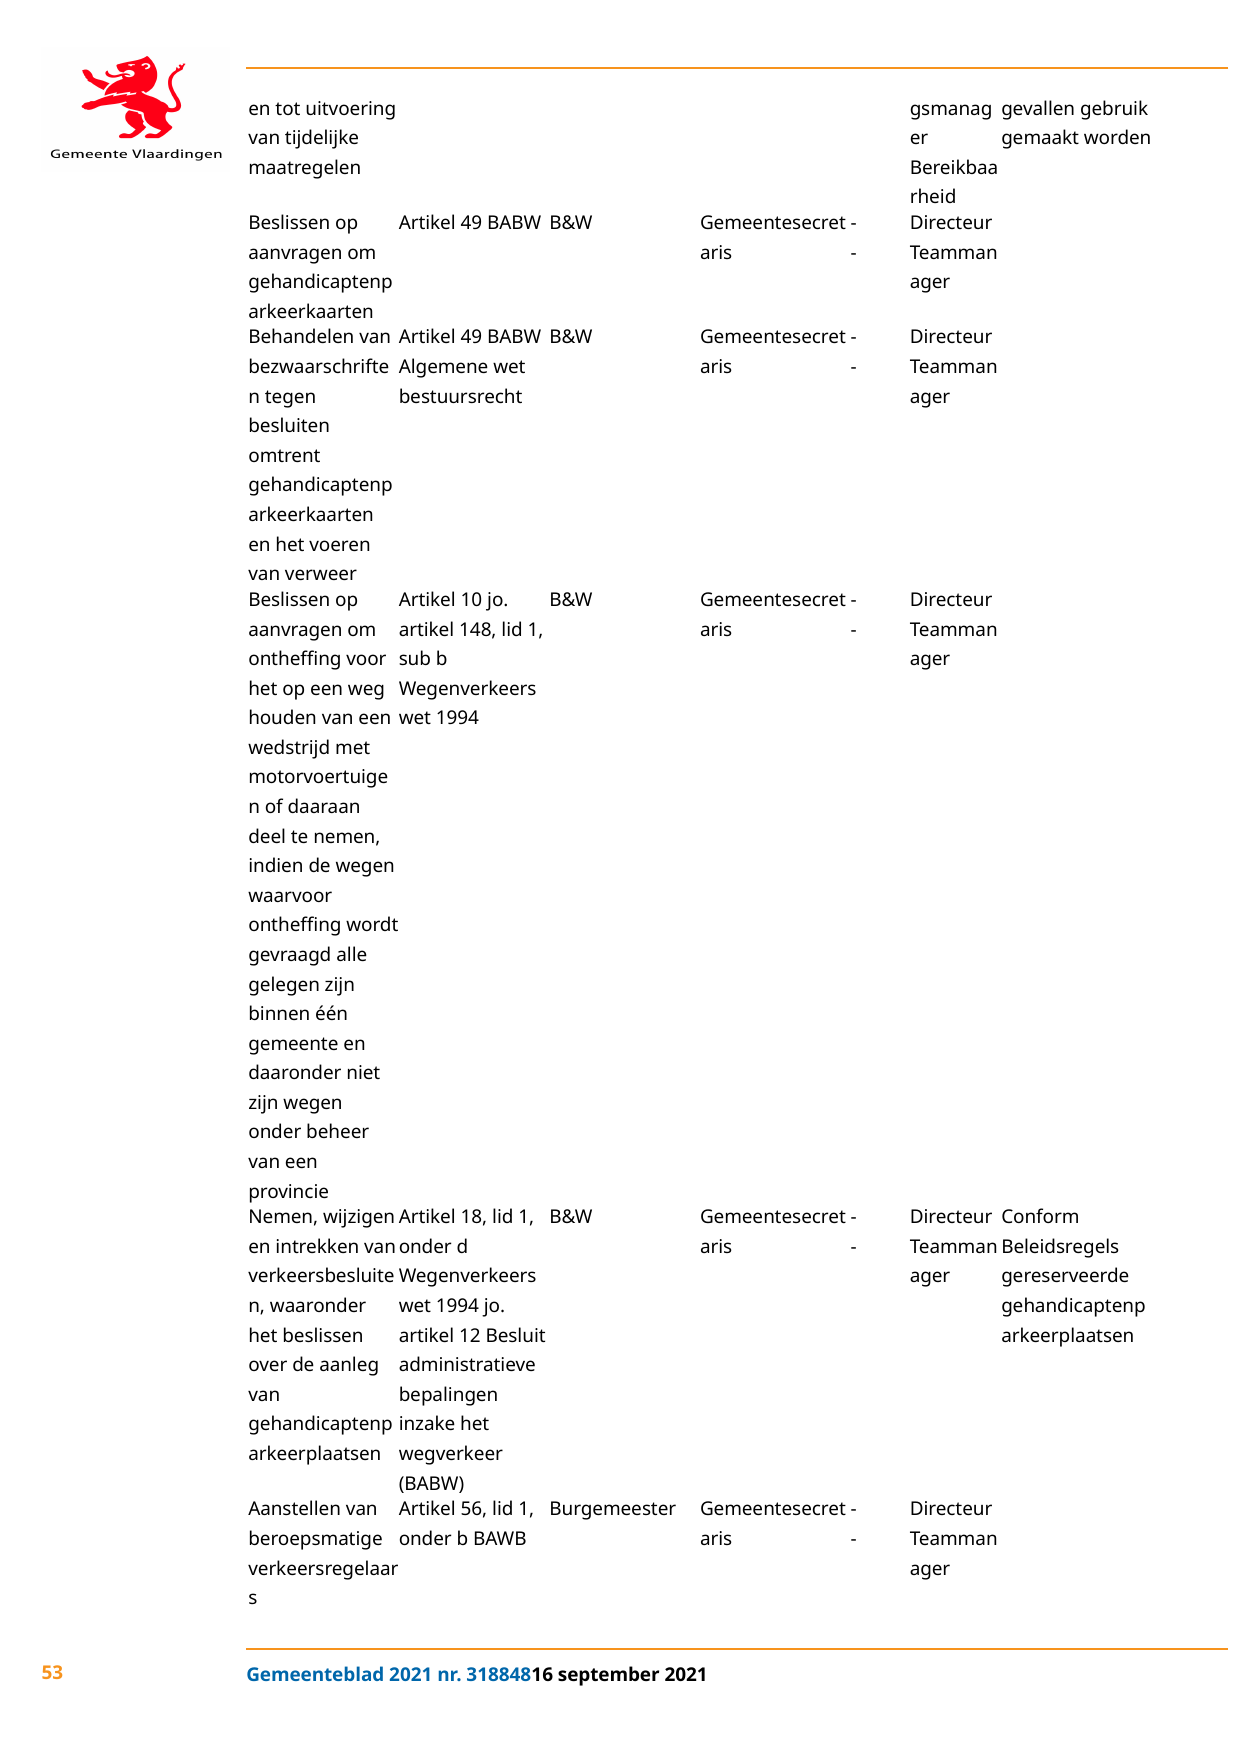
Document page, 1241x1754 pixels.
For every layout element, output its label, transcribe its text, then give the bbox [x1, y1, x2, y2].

table_cell gevallen gebruik gemaakt worden [1001, 95, 1152, 209]
table_cell Artikel 10 jo. artikel 148, lid 1, sub b Wegenverkeerswet 1994 [399, 586, 549, 1203]
table_cell [1001, 1496, 1152, 1610]
table_cell Directeur Teammanager [850, 586, 1001, 1203]
table_cell Gemeentesecretaris [700, 1204, 850, 1496]
table_cell B&W [549, 586, 700, 1203]
table_cell Behandelen van bezwaarschriften tegen besluiten omtrent gehandicaptenparkeerkaarten en het voeren van verweer [248, 324, 398, 586]
table_cell Artikel 18, lid 1, onder d Wegenverkeerswet 1994 jo. artikel 12 Besluit administratieve bepalingen inzake het wegverkeer (BABW) [399, 1204, 549, 1496]
table_cell [700, 95, 850, 209]
table_cell Beslissen op aanvragen om gehandicaptenparkeerkaarten [248, 209, 398, 324]
table_cell Gemeentesecretaris [700, 586, 850, 1203]
table_cell [399, 95, 549, 209]
table_cell Directeur Teammanager [850, 1496, 1001, 1610]
table_cell B&W [549, 1204, 700, 1496]
table_cell Artikel 56, lid 1, onder b BAWB [399, 1496, 549, 1610]
picture [41, 47, 231, 172]
table_cell Directeur Teammanager [850, 1204, 1001, 1496]
table_cell Gemeentesecretaris [700, 1496, 850, 1610]
table_cell [1001, 209, 1152, 324]
table_cell Conform Beleidsregels gereserveerde gehandicaptenparkeerplaatsen [1001, 1204, 1152, 1496]
table_cell Aanstellen van beroepsmatige verkeersregelaars [248, 1496, 398, 1610]
table_cell [1001, 586, 1152, 1203]
table_cell Burgemeester [549, 1496, 700, 1610]
table_cell Artikel 49 BABW Algemene wet bestuursrecht [399, 324, 549, 586]
table_cell Artikel 49 BABW [399, 209, 549, 324]
table_cell [1001, 324, 1152, 586]
table_cell Gemeentesecretaris [700, 324, 850, 586]
table_cell Directeur Teammanager [850, 324, 1001, 586]
table_cell Beslissen op aanvragen om ontheffing voor het op een weg houden van een wedstrijd met motorvoertuigen of daaraan deel te nemen, indien de wegen waarvoor ontheffing wordt gevraagd alle gelegen zijn binnen één gemeente en daaronder niet zijn wegen onder beheer van een provincie [248, 586, 398, 1203]
table_cell Directeur Teammanager [850, 209, 1001, 324]
table_cell Gemeentesecretaris [700, 209, 850, 324]
table_cell [549, 95, 700, 209]
table_cell B&W [549, 324, 700, 586]
table_cell B&W [549, 209, 700, 324]
table_cell en tot uitvoering van tijdelijke maatregelen [248, 95, 398, 209]
table_cell Nemen, wijzigen en intrekken van verkeersbesluiten, waaronder het beslissen over de aanleg van gehandicaptenparkeerplaatsen [248, 1204, 398, 1496]
table_cell gsmanager Bereikbaarheid [850, 95, 1001, 209]
